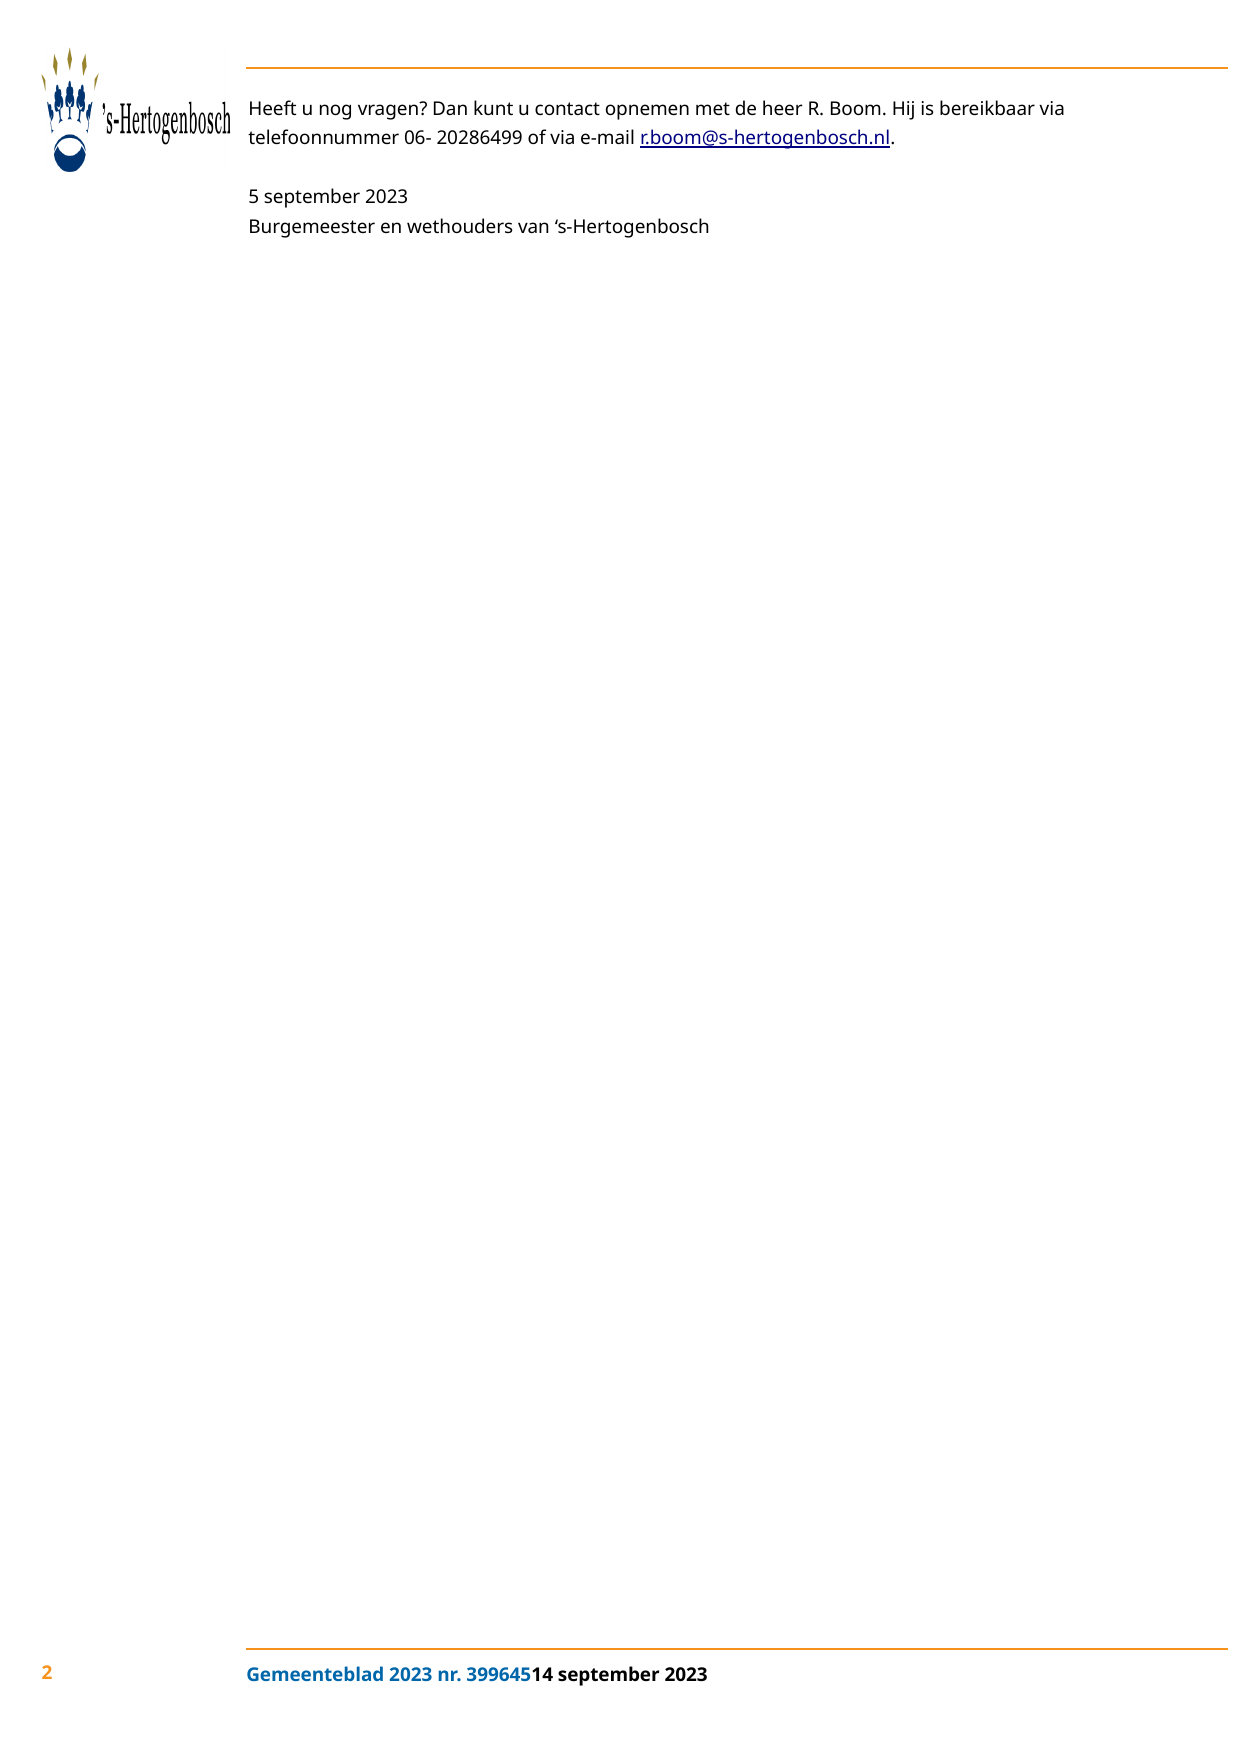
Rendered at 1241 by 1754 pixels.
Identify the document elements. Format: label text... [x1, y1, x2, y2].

text Burgemeester en wethouders van ‘s-Hertogenbosch [248, 213, 1152, 239]
text Heeft u nog vragen? Dan kunt u contact opnemen met de heer R. Boom. Hij is bereikbaar via telefoonnummer 06- 20286499 of via e-mail r.boom@s-hertogenbosch.nl. [248, 95, 1152, 150]
text 5 september 2023 [248, 183, 1152, 209]
picture [41, 47, 231, 172]
